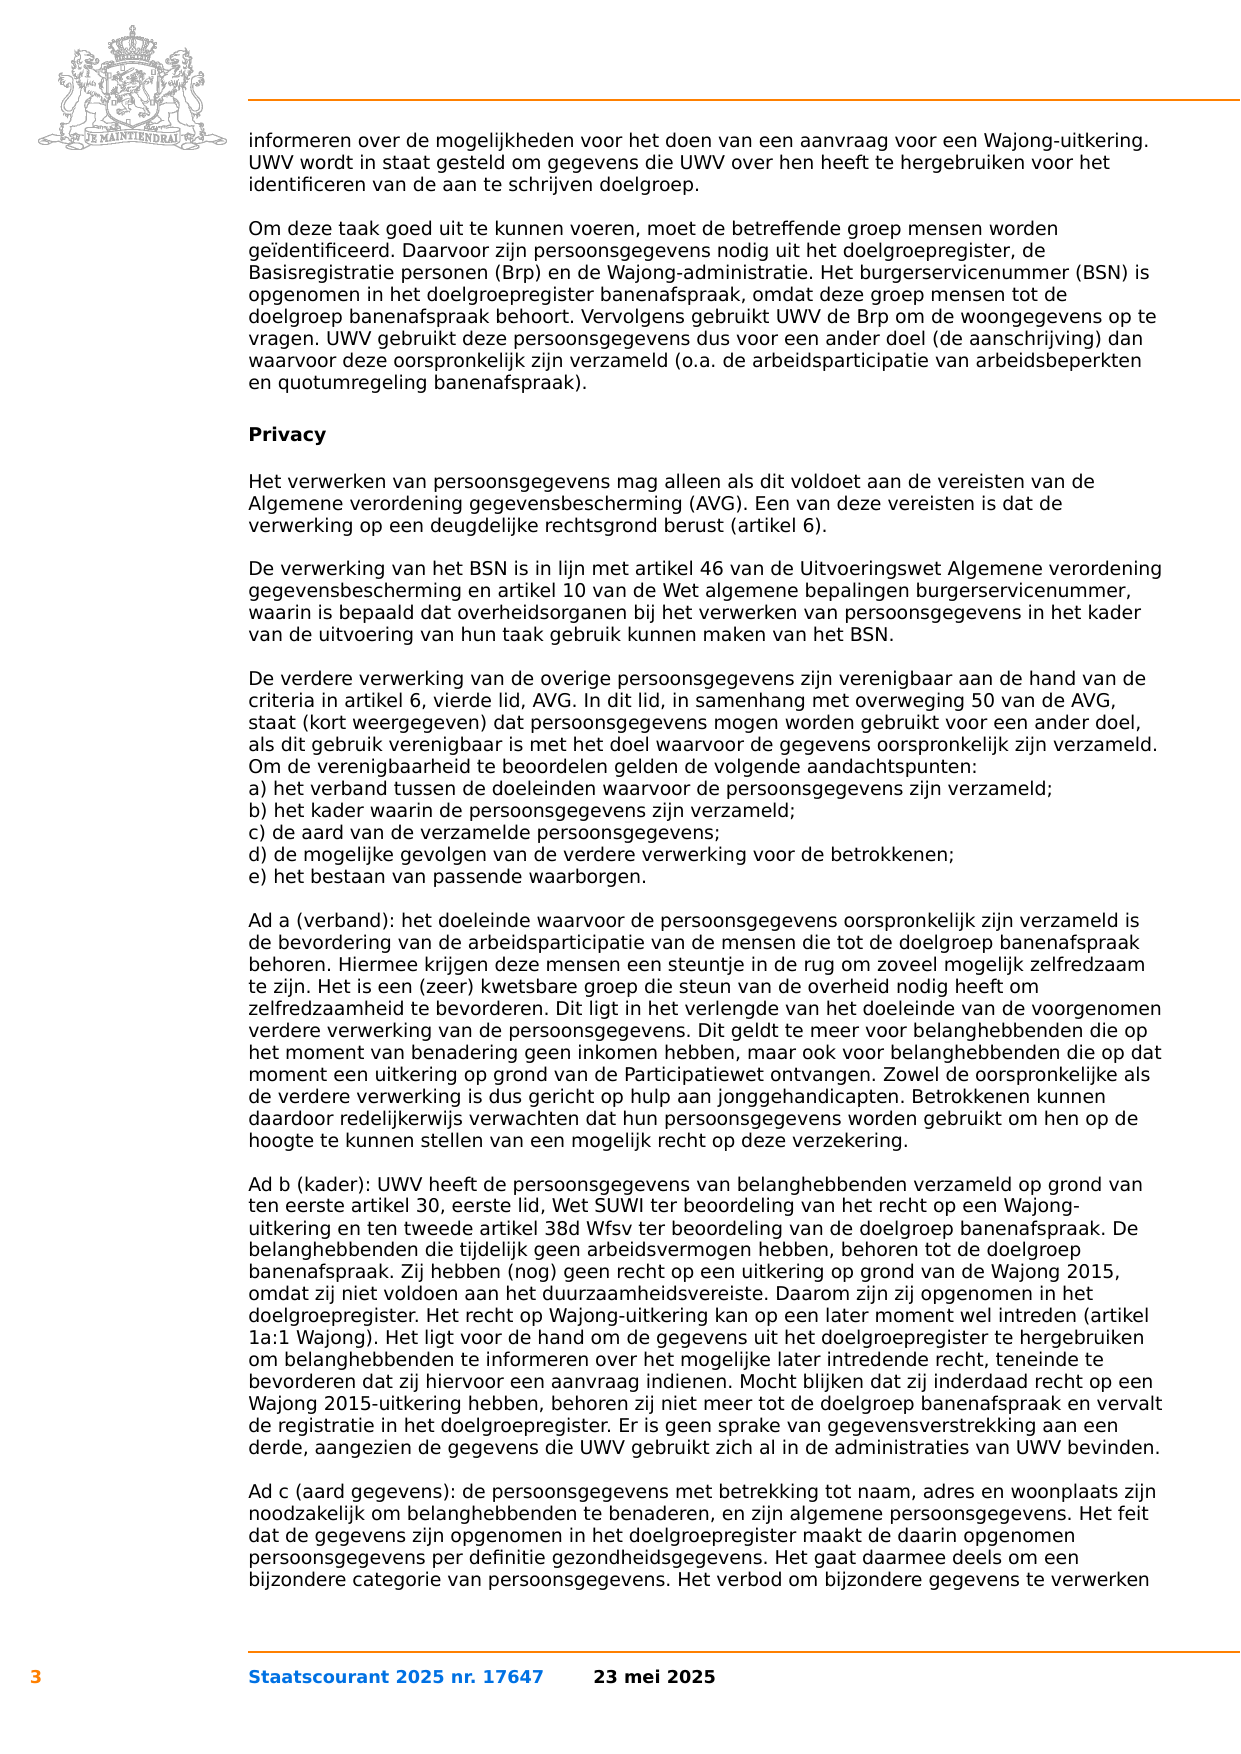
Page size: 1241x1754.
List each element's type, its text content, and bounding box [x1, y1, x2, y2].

text Om deze taak goed uit te kunnen voeren, moet de betreffende groep mensen worden geïdentificeerd. Daarvoor zijn persoonsgegevens nodig uit het doelgroepregister, de Basisregistratie personen (Brp) en de Wajong-administratie. Het burgerservicenummer (BSN) is opgenomen in het doelgroepregister banenafspraak, omdat deze groep mensen tot de doelgroep banenafspraak behoort. Vervolgens gebruikt UWV de Brp om de woongegevens op te vragen. UWV gebruikt deze persoonsgegevens dus voor een ander doel (de aanschrijving) dan waarvoor deze oorspronkelijk zijn verzameld (o.a. de arbeidsparticipatie van arbeidsbeperkten en quotumregeling banenafspraak). [248, 218, 1163, 393]
text c) de aard van de verzamelde persoonsgegevens; [248, 822, 1163, 844]
text b) het kader waarin de persoonsgegevens zijn verzameld; [248, 800, 1163, 822]
text De verdere verwerking van de overige persoonsgegevens zijn verenigbaar aan de hand van de criteria in artikel 6, vierde lid, AVG. In dit lid, in samenhang met overweging 50 van de AVG, staat (kort weergegeven) dat persoonsgegevens mogen worden gebruikt voor een ander doel, als dit gebruik verenigbaar is met het doel waarvoor de gegevens oorspronkelijk zijn verzameld. Om de verenigbaarheid te beoordelen gelden de volgende aandachtspunten: [248, 668, 1163, 778]
subtitle Privacy [248, 423, 1163, 446]
text Ad c (aard gegevens): de persoonsgegevens met betrekking tot naam, adres en woonplaats zijn noodzakelijk om belanghebbenden te benaderen, en zijn algemene persoonsgegevens. Het feit dat de gegevens zijn opgenomen in het doelgroepregister maakt de daarin opgenomen persoonsgegevens per definitie gezondheidsgegevens. Het gaat daarmee deels om een bijzondere categorie van persoonsgegevens. Het verbod om bijzondere gegevens te verwerken [248, 1481, 1163, 1591]
picture [38, 25, 227, 150]
text a) het verband tussen de doeleinden waarvoor de persoonsgegevens zijn verzameld; [248, 778, 1163, 800]
text Ad b (kader): UWV heeft de persoonsgegevens van belanghebbenden verzameld op grond van ten eerste artikel 30, eerste lid, Wet SUWI ter beoordeling van het recht op een Wajong-uitkering en ten tweede artikel 38d Wfsv ter beoordeling van de doelgroep banenafspraak. De belanghebbenden die tijdelijk geen arbeidsvermogen hebben, behoren tot de doelgroep banenafspraak. Zij hebben (nog) geen recht op een uitkering op grond van de Wajong 2015, omdat zij niet voldoen aan het duurzaamheidsvereiste. Daarom zijn zij opgenomen in het doelgroepregister. Het recht op Wajong-uitkering kan op een later moment wel intreden (artikel 1a:1 Wajong). Het ligt voor de hand om de gegevens uit het doelgroepregister te hergebruiken om belanghebbenden te informeren over het mogelijke later intredende recht, teneinde te bevorderen dat zij hiervoor een aanvraag indienen. Mocht blijken dat zij inderdaad recht op een Wajong 2015-uitkering hebben, behoren zij niet meer tot de doelgroep banenafspraak en vervalt de registratie in het doelgroepregister. Er is geen sprake van gegevensverstrekking aan een derde, aangezien de gegevens die UWV gebruikt zich al in de administraties van UWV bevinden. [248, 1173, 1163, 1459]
text informeren over de mogelijkheden voor het doen van een aanvraag voor een Wajong-uitkering. UWV wordt in staat gesteld om gegevens die UWV over hen heeft te hergebruiken voor het identificeren van de aan te schrijven doelgroep. [248, 130, 1163, 196]
text e) het bestaan van passende waarborgen. [248, 866, 1163, 888]
text d) de mogelijke gevolgen van de verdere verwerking voor de betrokkenen; [248, 844, 1163, 866]
text De verwerking van het BSN is in lijn met artikel 46 van de Uitvoeringswet Algemene verordening gegevensbescherming en artikel 10 van de Wet algemene bepalingen burgerservicenummer, waarin is bepaald dat overheidsorganen bij het verwerken van persoonsgegevens in het kader van de uitvoering van hun taak gebruik kunnen maken van het BSN. [248, 558, 1163, 646]
text Ad a (verband): het doeleinde waarvoor de persoonsgegevens oorspronkelijk zijn verzameld is de bevordering van de arbeidsparticipatie van de mensen die tot de doelgroep banenafspraak behoren. Hiermee krijgen deze mensen een steuntje in de rug om zoveel mogelijk zelfredzaam te zijn. Het is een (zeer) kwetsbare groep die steun van de overheid nodig heeft om zelfredzaamheid te bevorderen. Dit ligt in het verlengde van het doeleinde van de voorgenomen verdere verwerking van de persoonsgegevens. Dit geldt te meer voor belanghebbenden die op het moment van benadering geen inkomen hebben, maar ook voor belanghebbenden die op dat moment een uitkering op grond van de Participatiewet ontvangen. Zowel de oorspronkelijke als de verdere verwerking is dus gericht op hulp aan jonggehandicapten. Betrokkenen kunnen daardoor redelijkerwijs verwachten dat hun persoonsgegevens worden gebruikt om hen op de hoogte te kunnen stellen van een mogelijk recht op deze verzekering. [248, 910, 1163, 1152]
text Het verwerken van persoonsgegevens mag alleen als dit voldoet aan de vereisten van de Algemene verordening gegevensbescherming (AVG). Een van deze vereisten is dat de verwerking op een deugdelijke rechtsgrond berust (artikel 6). [248, 471, 1163, 536]
